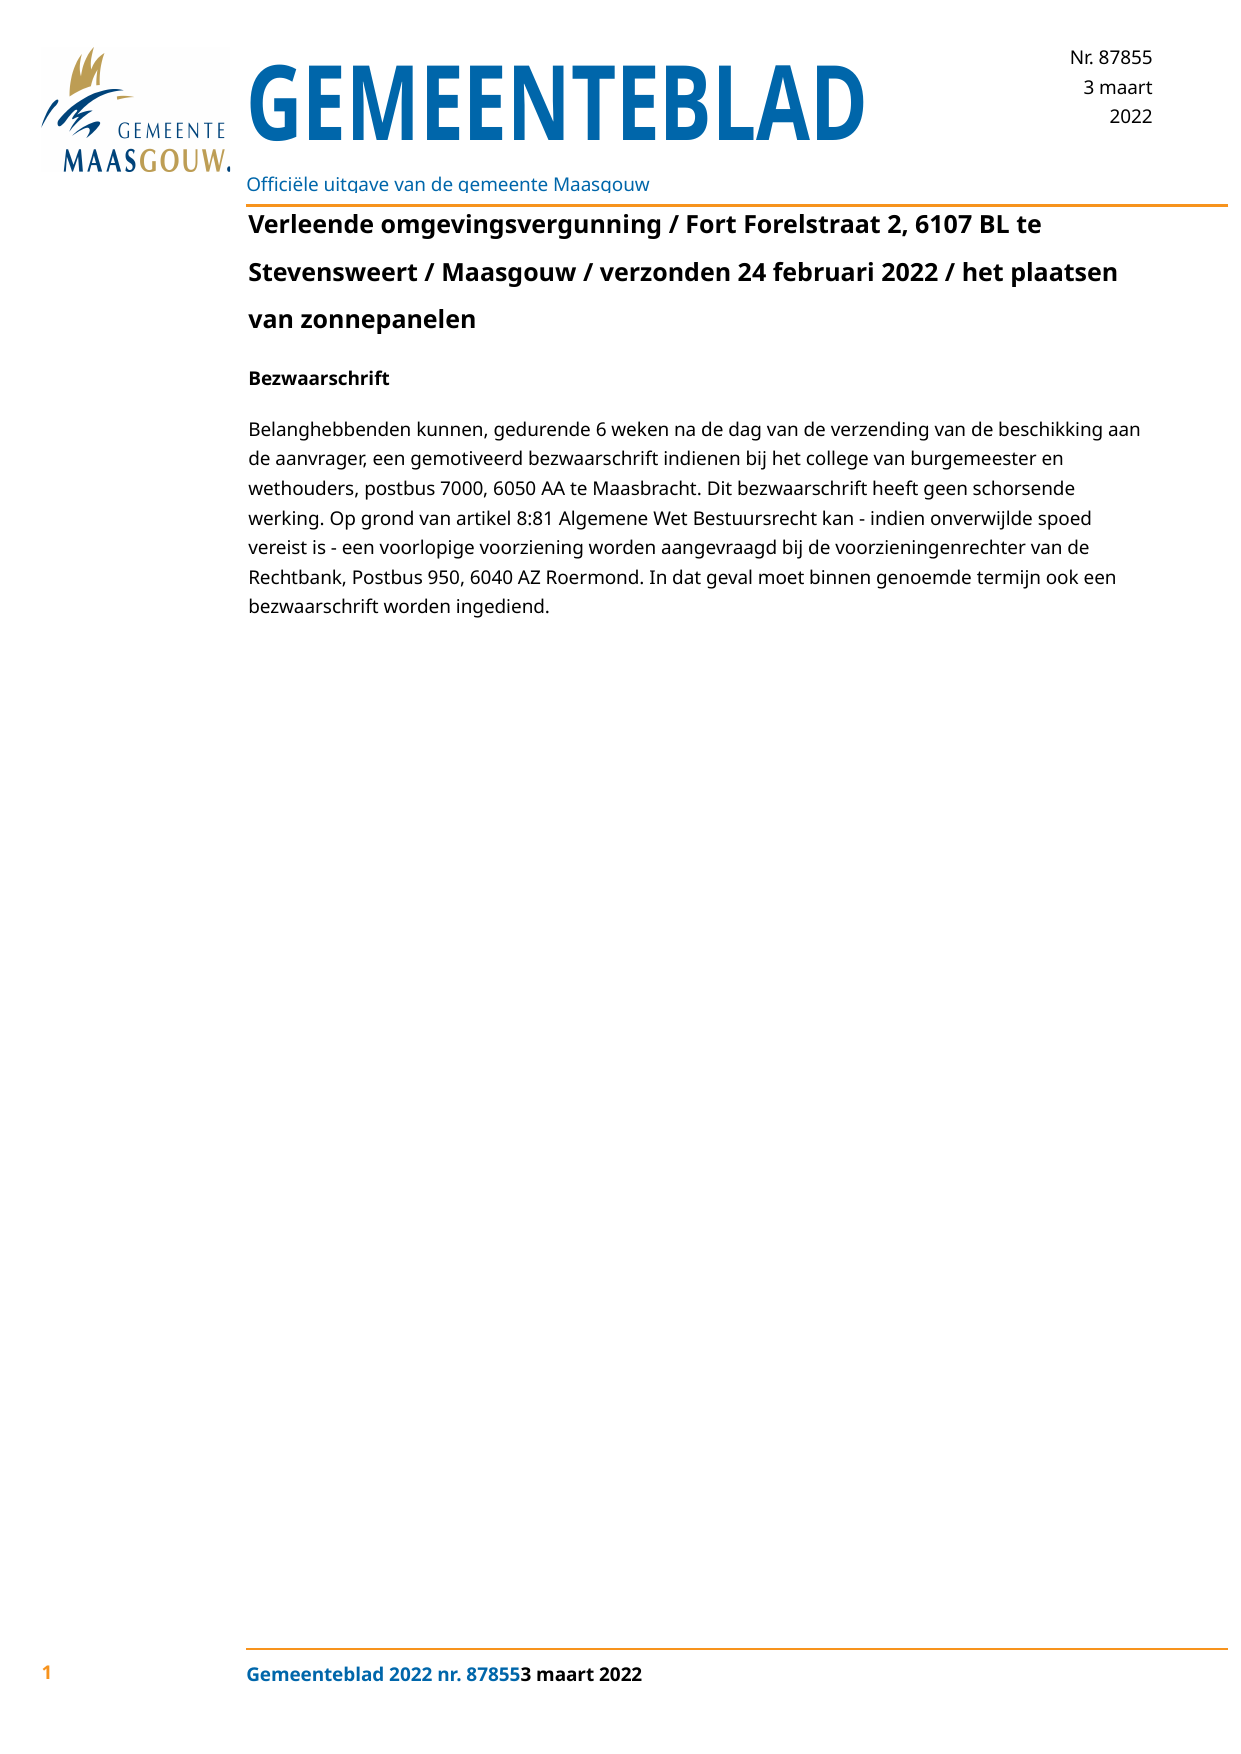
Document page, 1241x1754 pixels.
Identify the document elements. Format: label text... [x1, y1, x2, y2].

text Belanghebbenden kunnen, gedurende 6 weken na de dag van de verzending van de beschikking aan de aanvrager, een gemotiveerd bezwaarschrift indienen bij het college van burgemeester en wethouders, postbus 7000, 6050 AA te Maasbracht. Dit bezwaarschrift heeft geen schorsende werking. Op grond van artikel 8:81 Algemene Wet Bestuursrecht kan - indien onverwijlde spoed vereist is - een voorlopige voorziening worden aangevraagd bij de voorzieningenrechter van de Rechtbank, Postbus 950, 6040 AZ Roermond. In dat geval moet binnen genoemde termijn ook een bezwaarschrift worden ingediend. [248, 416, 1152, 619]
text Bezwaarschrift [248, 366, 1152, 391]
picture [41, 47, 231, 172]
text Verleende omgevingsvergunning / Fort Forelstraat 2, 6107 BL te Stevensweert / Maasgouw / verzonden 24 februari 2022 / het plaatsen van zonnepanelen [248, 207, 1152, 336]
